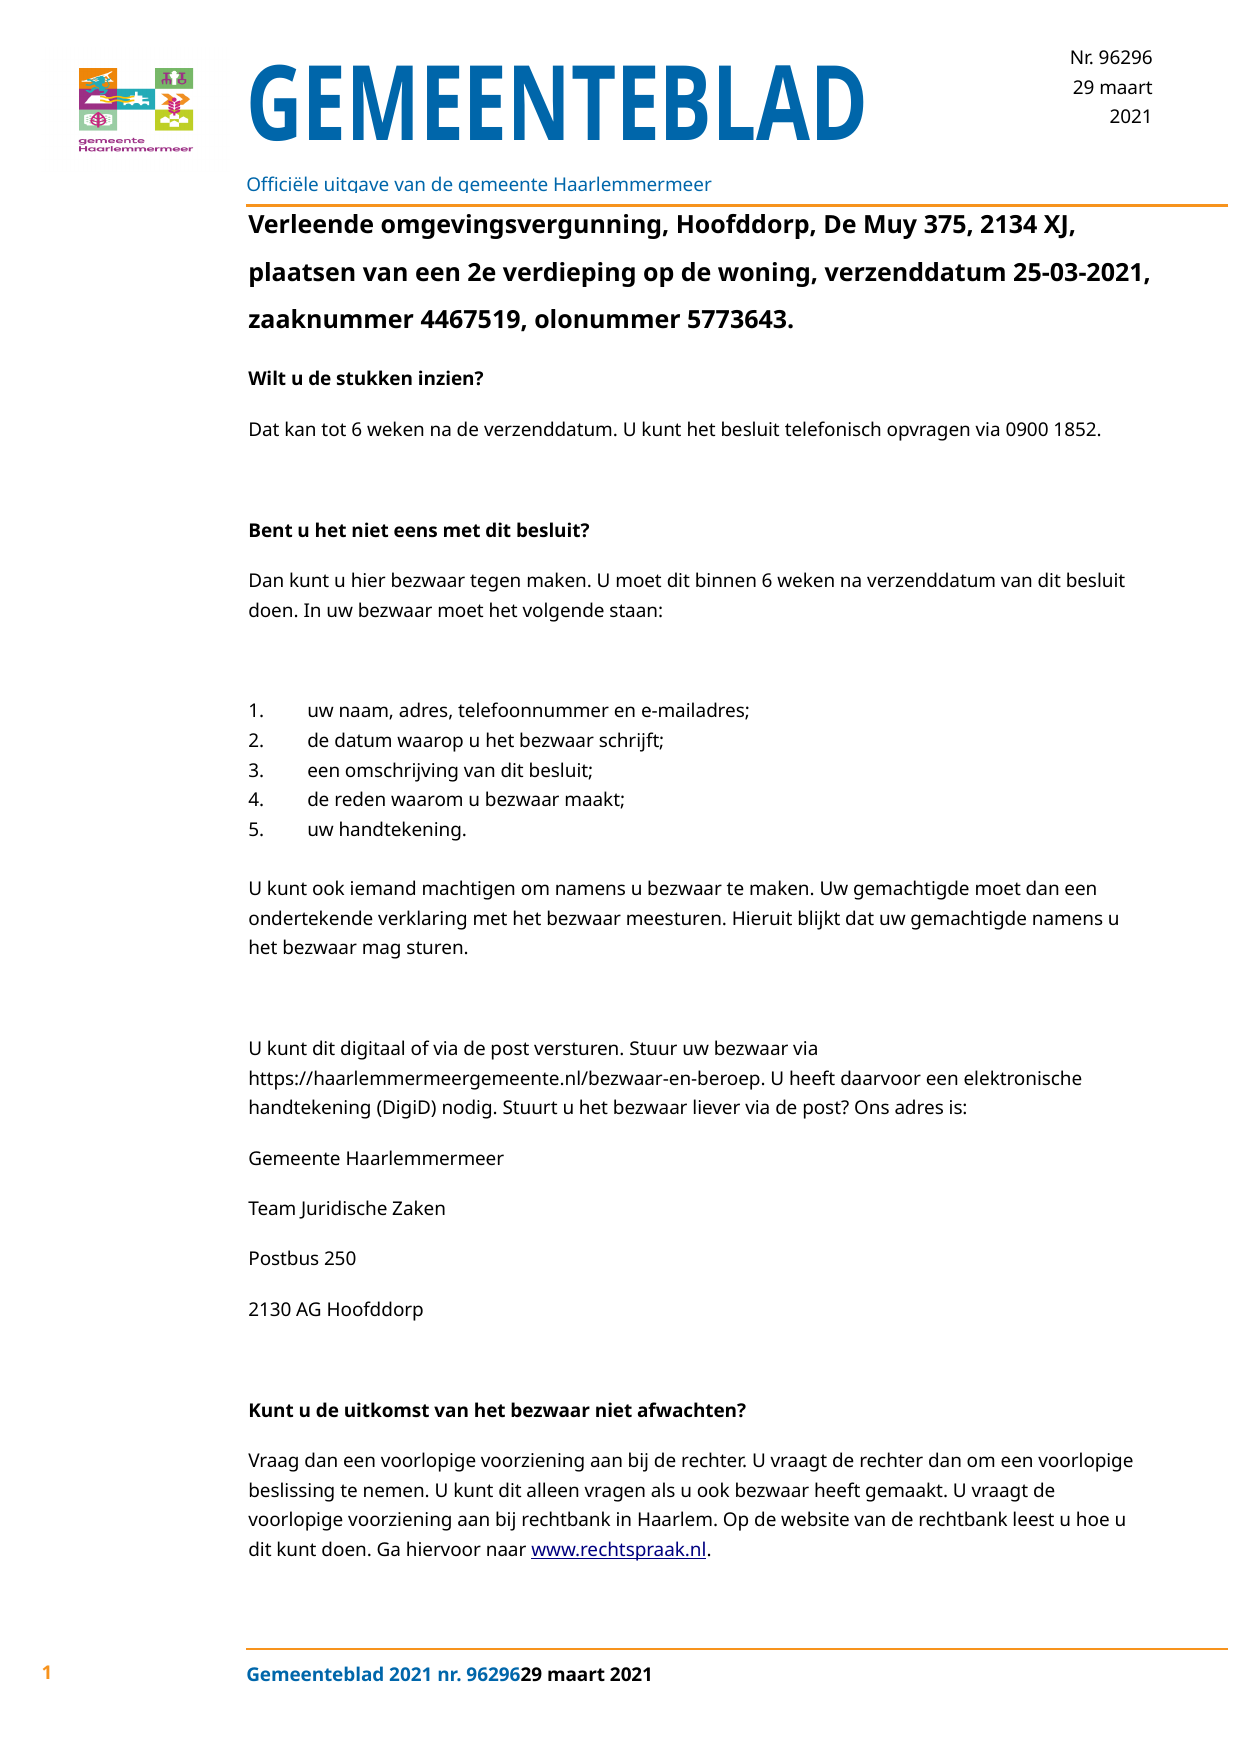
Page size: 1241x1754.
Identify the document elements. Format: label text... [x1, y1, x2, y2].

text Bent u het niet eens met dit besluit? [248, 517, 1152, 542]
text Kunt u de uitkomst van het bezwaar niet afwachten? [248, 1397, 1152, 1422]
list de datum waarop u het bezwaar schrijft; [248, 727, 1152, 753]
list de reden waarom u bezwaar maakt; [248, 786, 1152, 812]
text Postbus 250 [248, 1246, 1152, 1271]
picture [41, 47, 231, 172]
list een omschrijving van dit besluit; [248, 757, 1152, 782]
text Gemeente Haarlemmermeer [248, 1145, 1152, 1170]
text Team Juridische Zaken [248, 1195, 1152, 1221]
text Dat kan tot 6 weken na de verzenddatum. U kunt het besluit telefonisch opvragen via 0900 1852. [248, 416, 1152, 442]
text Vraag dan een voorlopige voorziening aan bij de rechter. U vraagt de rechter dan om een voorlopige beslissing te nemen. U kunt dit alleen vragen als u ook bezwaar heeft gemaakt. U vraagt de voorlopige voorziening aan bij rechtbank in Haarlem. Op de website van de rechtbank leest u hoe u dit kunt doen. Ga hiervoor naar www.rechtspraak.nl. [248, 1447, 1152, 1562]
text 2130 AG Hoofddorp [248, 1296, 1152, 1322]
text Verleende omgevingsvergunning, Hoofddorp, De Muy 375, 2134 XJ, plaatsen van een 2e verdieping op de woning, verzenddatum 25-03-2021, zaaknummer 4467519, olonummer 5773643. [248, 207, 1152, 336]
text U kunt ook iemand machtigen om namens u bezwaar te maken. Uw gemachtigde moet dan een ondertekende verklaring met het bezwaar meesturen. Hieruit blijkt dat uw gemachtigde namens u het bezwaar mag sturen. [248, 875, 1152, 960]
text Dan kunt u hier bezwaar tegen maken. U moet dit binnen 6 weken na verzenddatum van dit besluit doen. In uw bezwaar moet het volgende staan: [248, 567, 1152, 622]
list uw handtekening. [248, 816, 1152, 842]
text Wilt u de stukken inzien? [248, 366, 1152, 391]
list uw naam, adres, telefoonnummer en e-mailadres; [248, 698, 1152, 723]
text U kunt dit digitaal of via de post versturen. Stuur uw bezwaar via https://haarlemmermeergemeente.nl/bezwaar-en-beroep. U heeft daarvoor een elektronische handtekening (DigiD) nodig. Stuurt u het bezwaar liever via de post? Ons adres is: [248, 1035, 1152, 1120]
